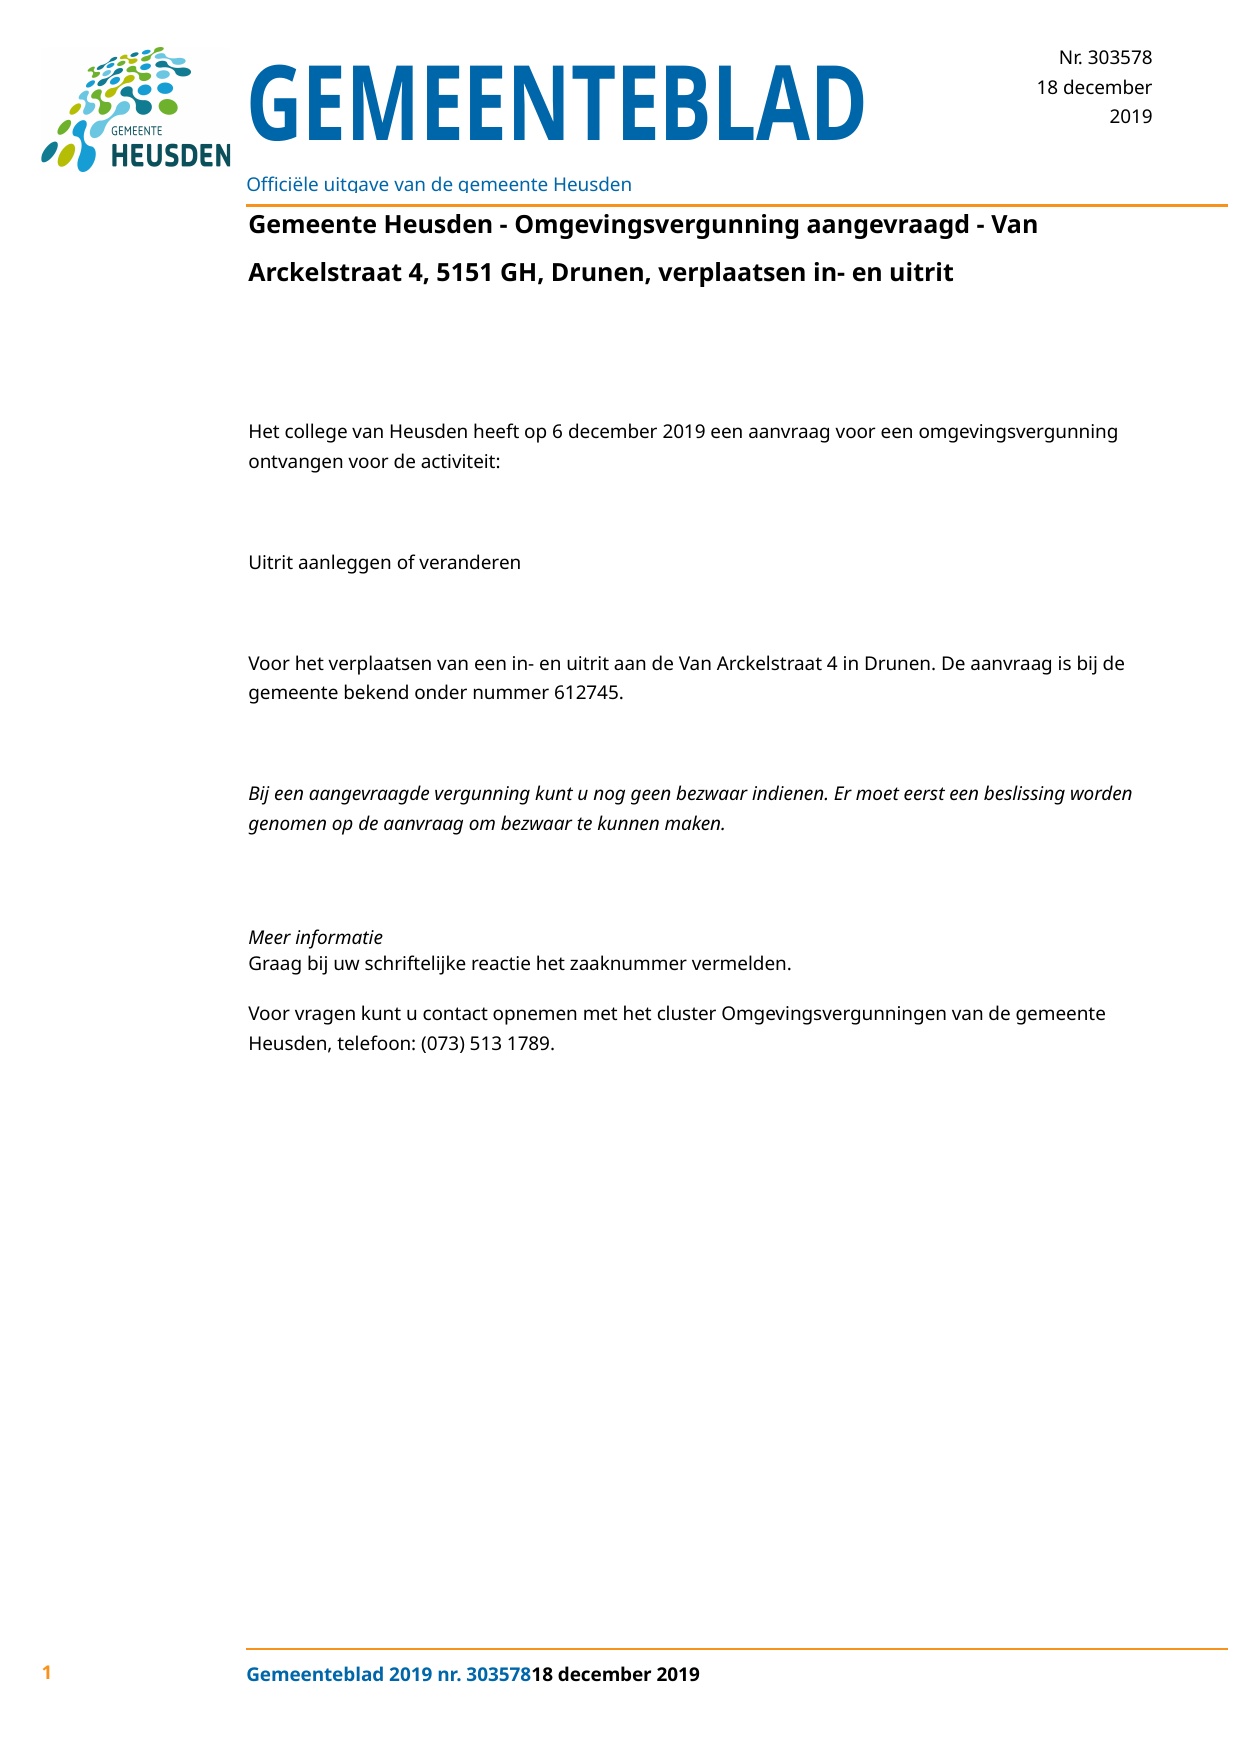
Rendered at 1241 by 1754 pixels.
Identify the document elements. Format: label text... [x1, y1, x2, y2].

text Graag bij uw schriftelijke reactie het zaaknummer vermelden. [248, 950, 1152, 976]
text Voor het verplaatsen van een in- en uitrit aan de Van Arckelstraat 4 in Drunen. De aanvraag is bij de gemeente bekend onder nummer 612745. [248, 650, 1152, 705]
text Uitrit aanleggen of veranderen [248, 549, 1152, 575]
text Voor vragen kunt u contact opnemen met het cluster Omgevingsvergunningen van de gemeente Heusden, telefoon: (073) 513 1789. [248, 1001, 1152, 1056]
text Bij een aangevraagde vergunning kunt u nog geen bezwaar indienen. Er moet eerst een beslissing worden genomen op de aanvraag om bezwaar te kunnen maken. [248, 780, 1152, 836]
picture [41, 47, 231, 172]
text Gemeente Heusden - Omgevingsvergunning aangevraagd - Van Arckelstraat 4, 5151 GH, Drunen, verplaatsen in- en uitrit [248, 207, 1152, 288]
text Het college van Heusden heeft op 6 december 2019 een aanvraag voor een omgevingsvergunning ontvangen voor de activiteit: [248, 419, 1152, 474]
text Meer informatie [248, 924, 1152, 950]
